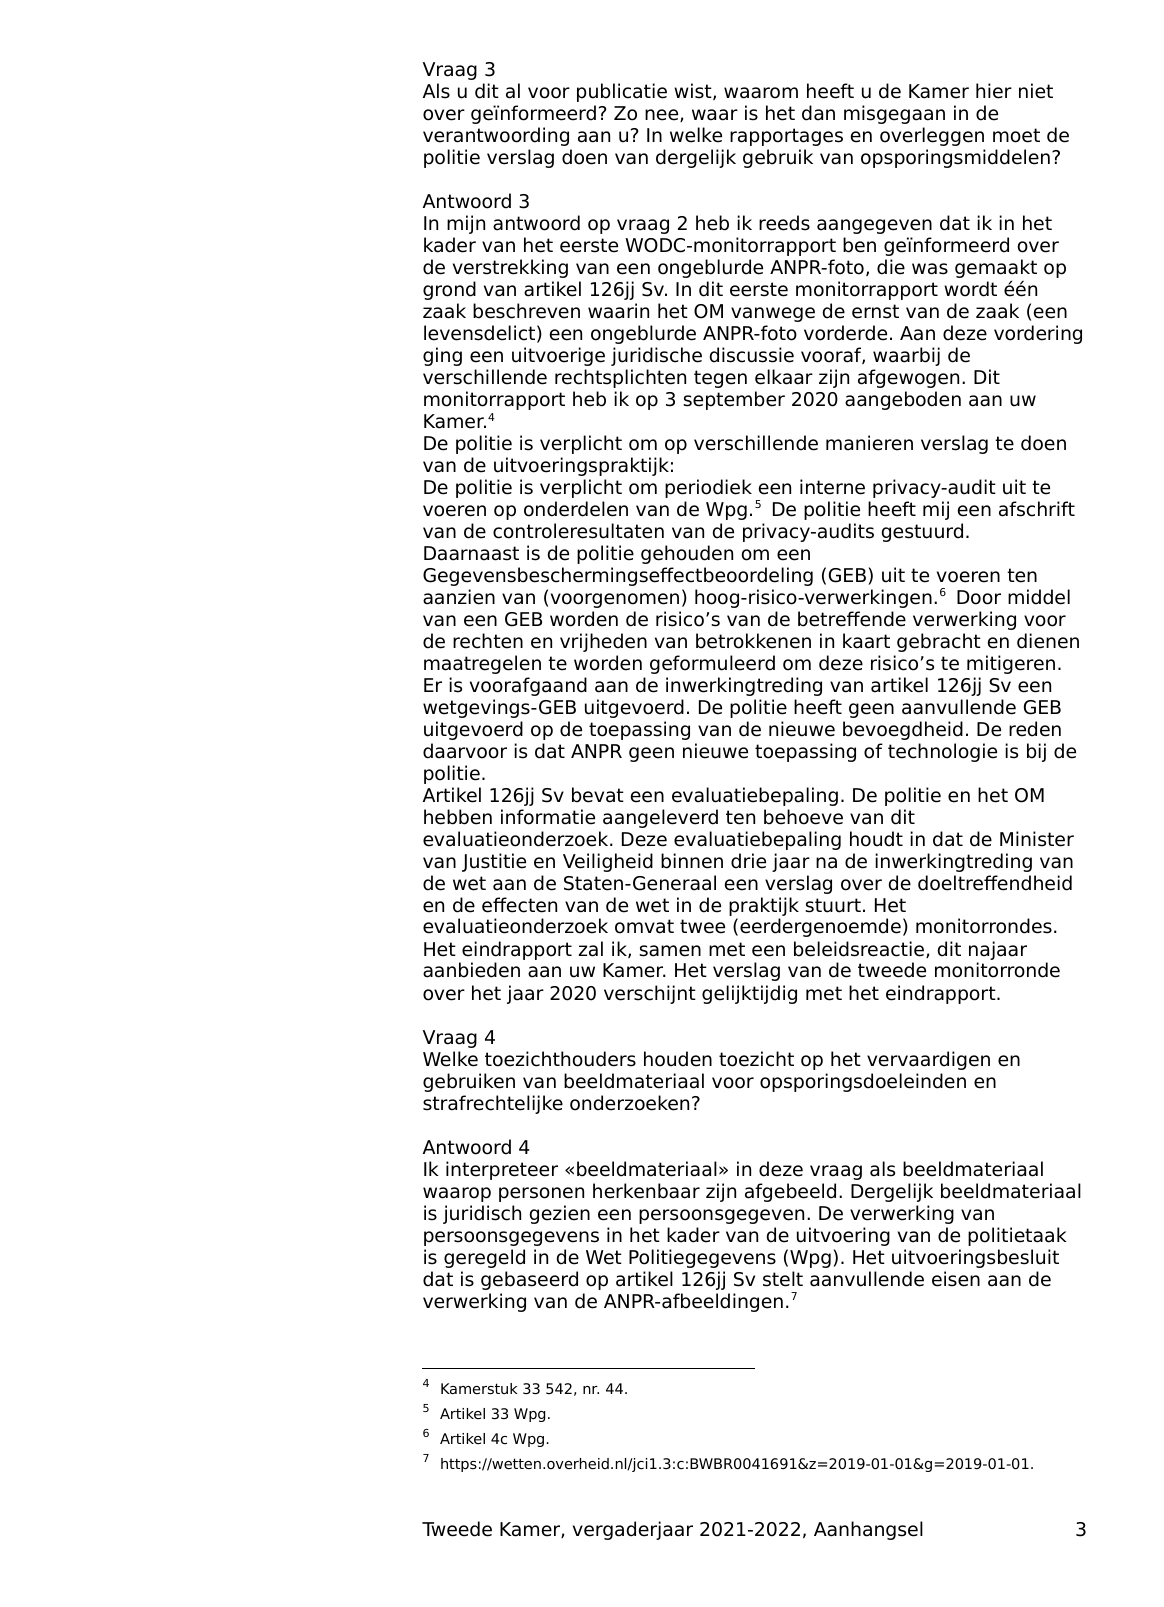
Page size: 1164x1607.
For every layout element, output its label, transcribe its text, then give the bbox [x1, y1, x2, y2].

text Antwoord 3 [422, 191, 1087, 213]
text Ik interpreteer «beeldmateriaal» in deze vraag als beeldmateriaal waarop personen herkenbaar zijn afgebeeld. Dergelijk beeldmateriaal is juridisch gezien een persoonsgegeven. De verwerking van persoonsgegevens in het kader van de uitvoering van de politietaak is geregeld in de Wet Politiegegevens (Wpg). Het uitvoeringsbesluit dat is gebaseerd op artikel 126jj Sv stelt aanvullende eisen aan de verwerking van de ANPR-afbeeldingen. [422, 1159, 1087, 1312]
text De politie is verplicht om periodiek een interne privacy-audit uit te voeren op onderdelen van de Wpg. De politie heeft mij een afschrift van de controleresultaten van de privacy-audits gestuurd. [422, 477, 1087, 543]
text Vraag 4 [422, 1027, 1087, 1048]
text Antwoord 4 [422, 1137, 1087, 1159]
text Welke toezichthouders houden toezicht op het vervaardigen en gebruiken van beeldmateriaal voor opsporingsdoeleinden en strafrechtelijke onderzoeken? [422, 1048, 1087, 1114]
text De politie is verplicht om op verschillende manieren verslag te doen van de uitvoeringspraktijk: [422, 433, 1087, 477]
text https://wetten.overheid.nl/jci1.3:c:BWBR0041691&z=2019-01-01&g=2019-01-01. [422, 1452, 1087, 1474]
text Vraag 3 [422, 59, 1087, 81]
text Artikel 126jj Sv bevat een evaluatiebepaling. De politie en het OM hebben informatie aangeleverd ten behoeve van dit evaluatieonderzoek. Deze evaluatiebepaling houdt in dat de Minister van Justitie en Veiligheid binnen drie jaar na de inwerkingtreding van de wet aan de Staten-Generaal een verslag over de doeltreffendheid en de effecten van de wet in de praktijk stuurt. Het evaluatieonderzoek omvat twee (eerdergenoemde) monitorrondes. Het eindrapport zal ik, samen met een beleidsreactie, dit najaar aanbieden aan uw Kamer. Het verslag van de tweede monitorronde over het jaar 2020 verschijnt gelijktijdig met het eindrapport. [422, 784, 1087, 1004]
text Artikel 4c Wpg. [422, 1427, 1087, 1449]
text Artikel 33 Wpg. [422, 1402, 1087, 1424]
text Als u dit al voor publicatie wist, waarom heeft u de Kamer hier niet over geïnformeerd? Zo nee, waar is het dan misgegaan in de verantwoording aan u? In welke rapportages en overleggen moet de politie verslag doen van dergelijk gebruik van opsporingsmiddelen? [422, 81, 1087, 169]
text In mijn antwoord op vraag 2 heb ik reeds aangegeven dat ik in het kader van het eerste WODC-monitorrapport ben geïnformeerd over de verstrekking van een ongeblurde ANPR-foto, die was gemaakt op grond van artikel 126jj Sv. In dit eerste monitorrapport wordt één zaak beschreven waarin het OM vanwege de ernst van de zaak (een levensdelict) een ongeblurde ANPR-foto vorderde. Aan deze vordering ging een uitvoerige juridische discussie vooraf, waarbij de verschillende rechtsplichten tegen elkaar zijn afgewogen. Dit monitorrapport heb ik op 3 september 2020 aangeboden aan uw Kamer. [422, 213, 1087, 433]
text Kamerstuk 33 542, nr. 44. [422, 1377, 1087, 1399]
text Daarnaast is de politie gehouden om een Gegevensbeschermingseffectbeoordeling (GEB) uit te voeren ten aanzien van (voorgenomen) hoog-risico-verwerkingen. Door middel van een GEB worden de risico’s van de betreffende verwerking voor de rechten en vrijheden van betrokkenen in kaart gebracht en dienen maatregelen te worden geformuleerd om deze risico’s te mitigeren. Er is voorafgaand aan de inwerkingtreding van artikel 126jj Sv een wetgevings-GEB uitgevoerd. De politie heeft geen aanvullende GEB uitgevoerd op de toepassing van de nieuwe bevoegdheid. De reden daarvoor is dat ANPR geen nieuwe toepassing of technologie is bij de politie. [422, 543, 1087, 784]
